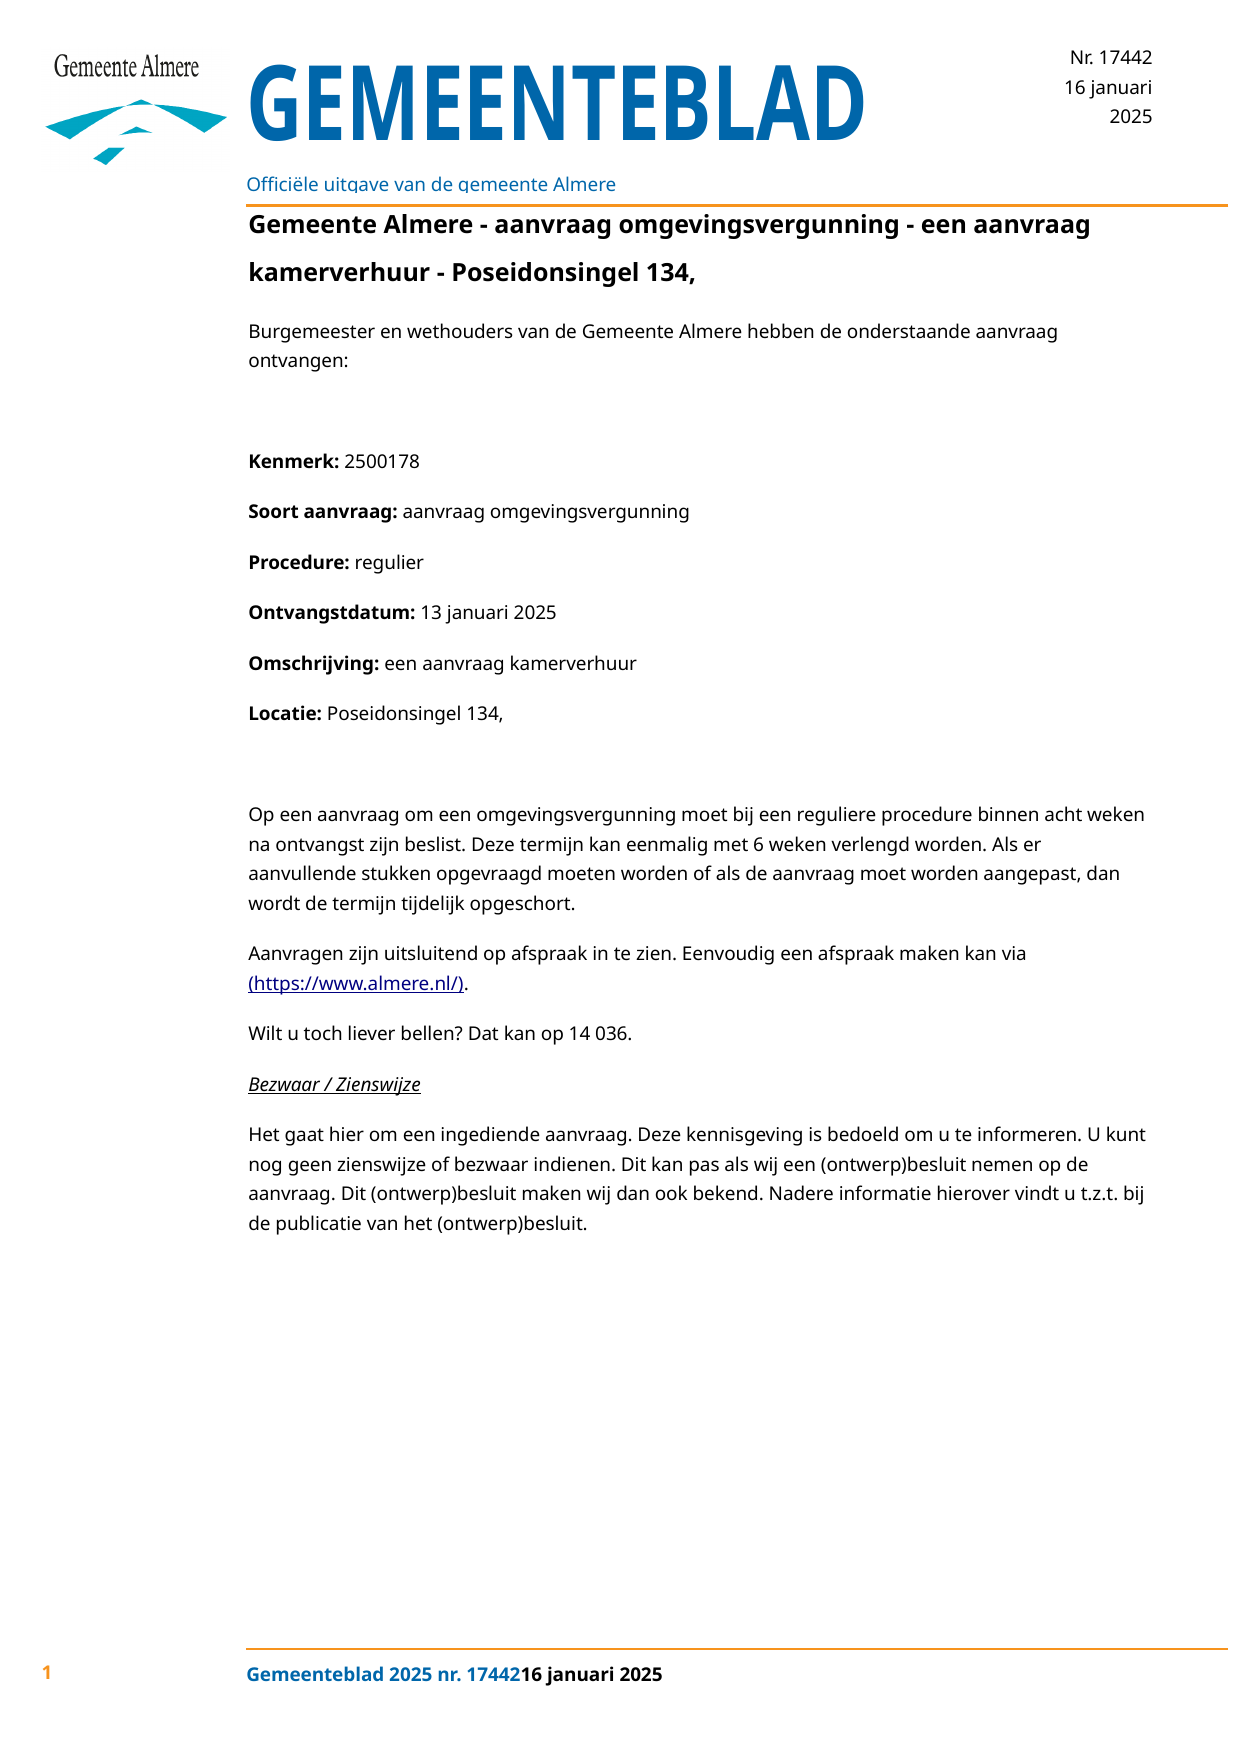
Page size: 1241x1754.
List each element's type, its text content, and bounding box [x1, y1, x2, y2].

text Op een aanvraag om een omgevingsvergunning moet bij een reguliere procedure binnen acht weken na ontvangst zijn beslist. Deze termijn kan eenmalig met 6 weken verlengd worden. Als er aanvullende stukken opgevraagd moeten worden of als de aanvraag moet worden aangepast, dan wordt de termijn tijdelijk opgeschort. [248, 801, 1152, 916]
text Omschrijving: een aanvraag kamerverhuur [248, 650, 1152, 676]
text Aanvragen zijn uitsluitend op afspraak in te zien. Eenvoudig een afspraak maken kan via (https://www.almere.nl/). [248, 940, 1152, 996]
text Kenmerk: 2500178 [248, 448, 1152, 474]
text Gemeente Almere - aanvraag omgevingsvergunning - een aanvraag kamerverhuur - Poseidonsingel 134, [248, 207, 1152, 288]
text Procedure: regulier [248, 549, 1152, 575]
text Wilt u toch liever bellen? Dat kan op 14 036. [248, 1020, 1152, 1046]
text Bezwaar / Zienswijze [248, 1071, 1152, 1097]
text Ontvangstdatum: 13 januari 2025 [248, 599, 1152, 625]
text Locatie: Poseidonsingel 134, [248, 700, 1152, 726]
text Burgemeester en wethouders van de Gemeente Almere hebben de onderstaande aanvraag ontvangen: [248, 318, 1152, 373]
picture [41, 47, 231, 172]
text Het gaat hier om een ingediende aanvraag. Deze kennisgeving is bedoeld om u te informeren. U kunt nog geen zienswijze of bezwaar indienen. Dit kan pas als wij een (ontwerp)besluit nemen op de aanvraag. Dit (ontwerp)besluit maken wij dan ook bekend. Nadere informatie hierover vindt u t.z.t. bij de publicatie van het (ontwerp)besluit. [248, 1121, 1152, 1236]
text Soort aanvraag: aanvraag omgevingsvergunning [248, 499, 1152, 524]
